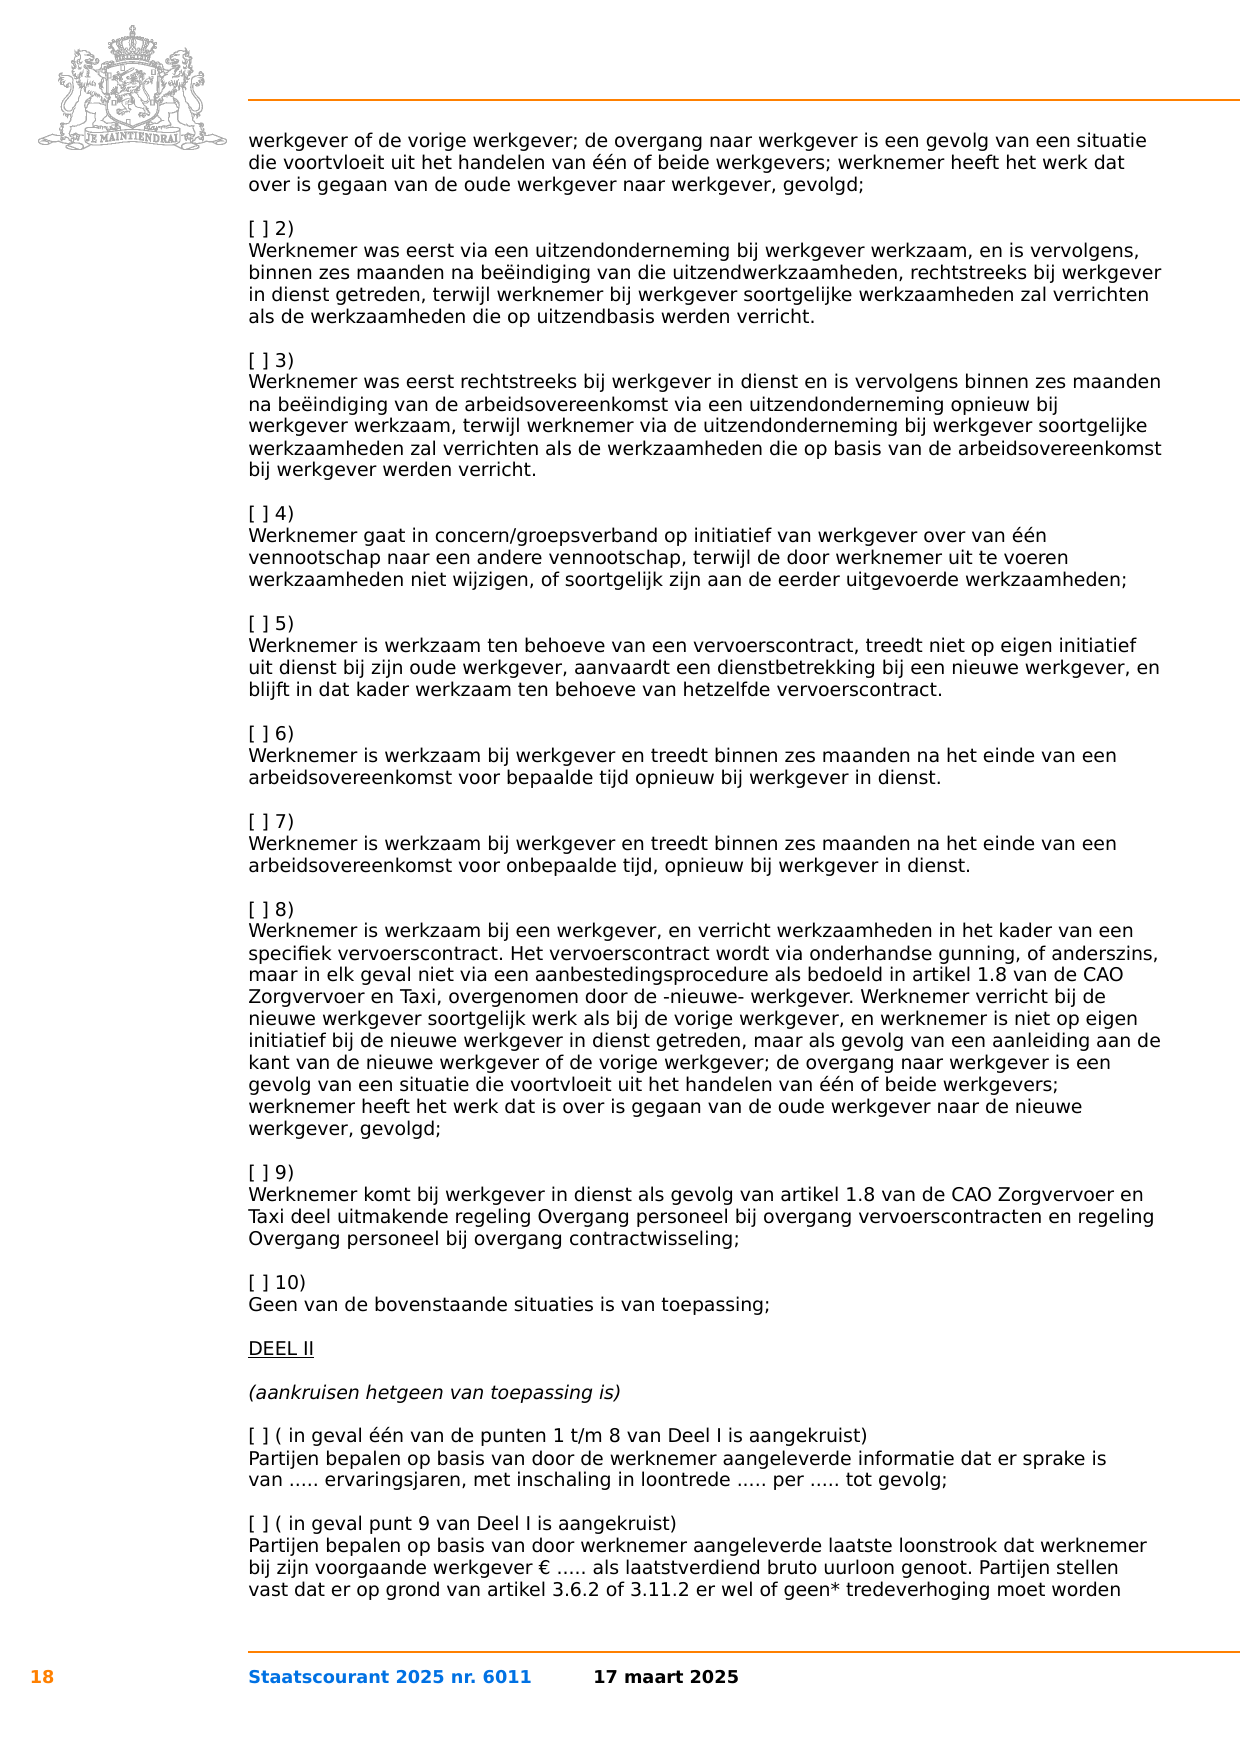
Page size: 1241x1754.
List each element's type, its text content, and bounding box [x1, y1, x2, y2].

text (aankruisen hetgeen van toepassing is) [248, 1382, 1163, 1403]
text Werknemer is werkzaam bij werkgever en treedt binnen zes maanden na het einde van een arbeidsovereenkomst voor bepaalde tijd opnieuw bij werkgever in dienst. [248, 745, 1163, 789]
text [ ] 8) [248, 898, 1163, 920]
text [ ] 5) [248, 613, 1163, 635]
text Werknemer is werkzaam bij een werkgever, en verricht werkzaamheden in het kader van een specifiek vervoerscontract. Het vervoerscontract wordt via onderhandse gunning, of anderszins, maar in elk geval niet via een aanbestedingsprocedure als bedoeld in artikel 1.8 van de CAO Zorgvervoer en Taxi, overgenomen door de -nieuwe- werkgever. Werknemer verricht bij de nieuwe werkgever soortgelijk werk als bij de vorige werkgever, en werknemer is niet op eigen initiatief bij de nieuwe werkgever in dienst getreden, maar als gevolg van een aanleiding aan de kant van de nieuwe werkgever of de vorige werkgever; de overgang naar werkgever is een gevolg van een situatie die voortvloeit uit het handelen van één of beide werkgevers; werknemer heeft het werk dat is over is gegaan van de oude werkgever naar de nieuwe werkgever, gevolgd; [248, 920, 1163, 1140]
text [ ] 4) [248, 503, 1163, 525]
text [ ] 7) [248, 811, 1163, 833]
text Werknemer gaat in concern/groepsverband op initiatief van werkgever over van één vennootschap naar een andere vennootschap, terwijl de door werknemer uit te voeren werkzaamheden niet wijzigen, of soortgelijk zijn aan de eerder uitgevoerde werkzaamheden; [248, 525, 1163, 591]
text [ ] 9) [248, 1162, 1163, 1184]
picture [38, 25, 227, 150]
text [ ] 3) [248, 349, 1163, 371]
text Werknemer is werkzaam ten behoeve van een vervoerscontract, treedt niet op eigen initiatief uit dienst bij zijn oude werkgever, aanvaardt een dienstbetrekking bij een nieuwe werkgever, en blijft in dat kader werkzaam ten behoeve van hetzelfde vervoerscontract. [248, 635, 1163, 701]
text werkgever of de vorige werkgever; de overgang naar werkgever is een gevolg van een situatie die voortvloeit uit het handelen van één of beide werkgevers; werknemer heeft het werk dat over is gegaan van de oude werkgever naar werkgever, gevolgd; [248, 130, 1163, 196]
text Partijen bepalen op basis van door werknemer aangeleverde laatste loonstrook dat werknemer bij zijn voorgaande werkgever € ..... als laatstverdiend bruto uurloon genoot. Partijen stellen vast dat er op grond van artikel 3.6.2 of 3.11.2 er wel of geen* tredeverhoging moet worden [248, 1535, 1163, 1601]
text Geen van de bovenstaande situaties is van toepassing; [248, 1294, 1163, 1316]
text [ ] 2) [248, 218, 1163, 240]
text Werknemer was eerst rechtstreeks bij werkgever in dienst en is vervolgens binnen zes maanden na beëindiging van de arbeidsovereenkomst via een uitzendonderneming opnieuw bij werkgever werkzaam, terwijl werknemer via de uitzendonderneming bij werkgever soortgelijke werkzaamheden zal verrichten als de werkzaamheden die op basis van de arbeidsovereenkomst bij werkgever werden verricht. [248, 371, 1163, 481]
subtitle DEEL II [248, 1338, 1163, 1360]
text [ ] ( in geval punt 9 van Deel I is aangekruist) [248, 1513, 1163, 1535]
text [ ] 10) [248, 1272, 1163, 1294]
text [ ] ( in geval één van de punten 1 t/m 8 van Deel I is aangekruist) [248, 1425, 1163, 1447]
text [ ] 6) [248, 723, 1163, 745]
text Werknemer is werkzaam bij werkgever en treedt binnen zes maanden na het einde van een arbeidsovereenkomst voor onbepaalde tijd, opnieuw bij werkgever in dienst. [248, 833, 1163, 877]
text Partijen bepalen op basis van door de werknemer aangeleverde informatie dat er sprake is van ..... ervaringsjaren, met inschaling in loontrede ..... per ..... tot gevolg; [248, 1447, 1163, 1491]
text Werknemer was eerst via een uitzendonderneming bij werkgever werkzaam, en is vervolgens, binnen zes maanden na beëindiging van die uitzendwerkzaamheden, rechtstreeks bij werkgever in dienst getreden, terwijl werknemer bij werkgever soortgelijke werkzaamheden zal verrichten als de werkzaamheden die op uitzendbasis werden verricht. [248, 240, 1163, 328]
text Werknemer komt bij werkgever in dienst als gevolg van artikel 1.8 van de CAO Zorgvervoer en Taxi deel uitmakende regeling Overgang personeel bij overgang vervoerscontracten en regeling Overgang personeel bij overgang contractwisseling; [248, 1184, 1163, 1250]
